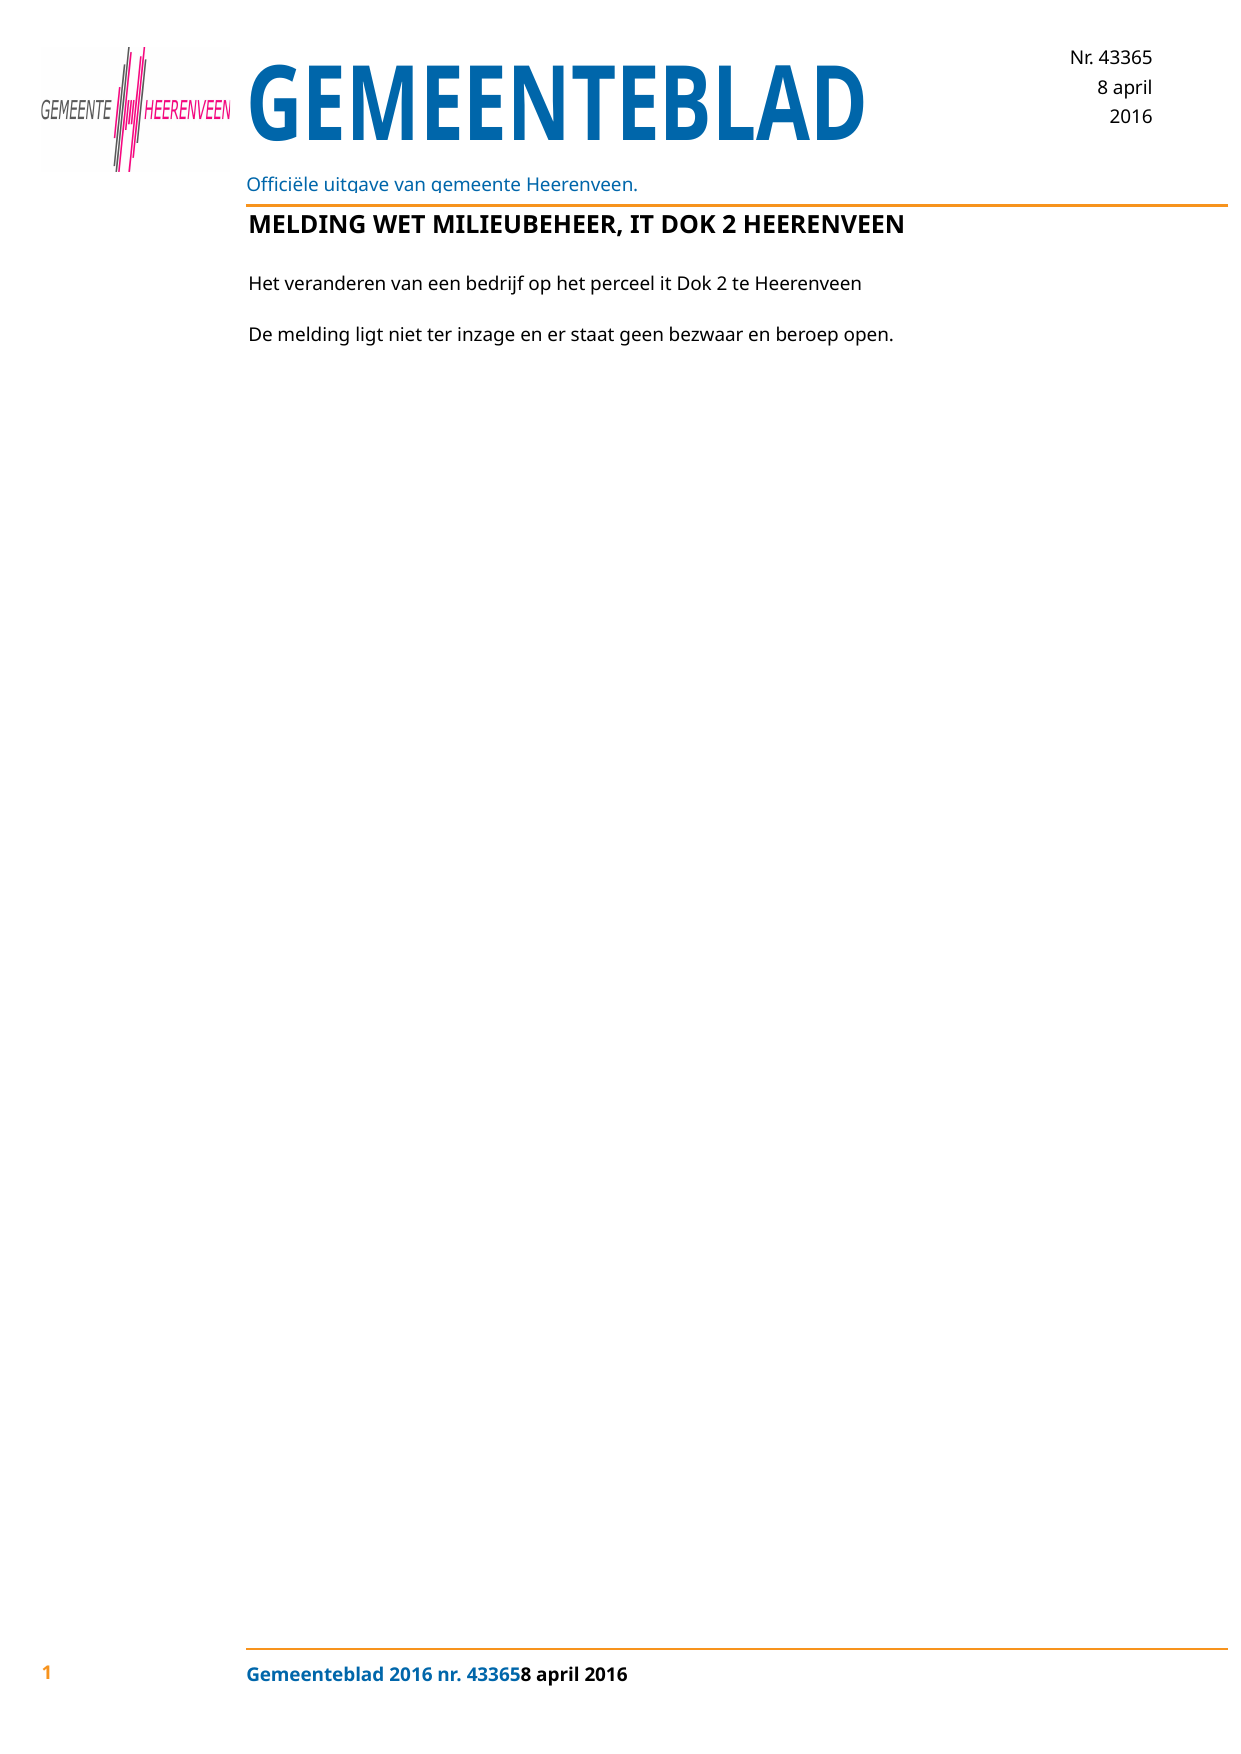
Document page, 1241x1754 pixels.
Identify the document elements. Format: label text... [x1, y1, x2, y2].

text Het veranderen van een bedrijf op het perceel it Dok 2 te Heerenveen [248, 270, 1152, 296]
text De melding ligt niet ter inzage en er staat geen bezwaar en beroep open. [248, 321, 1152, 346]
picture [41, 47, 231, 172]
text MELDING WET MILIEUBEHEER, IT DOK 2 HEERENVEEN [248, 207, 1152, 241]
